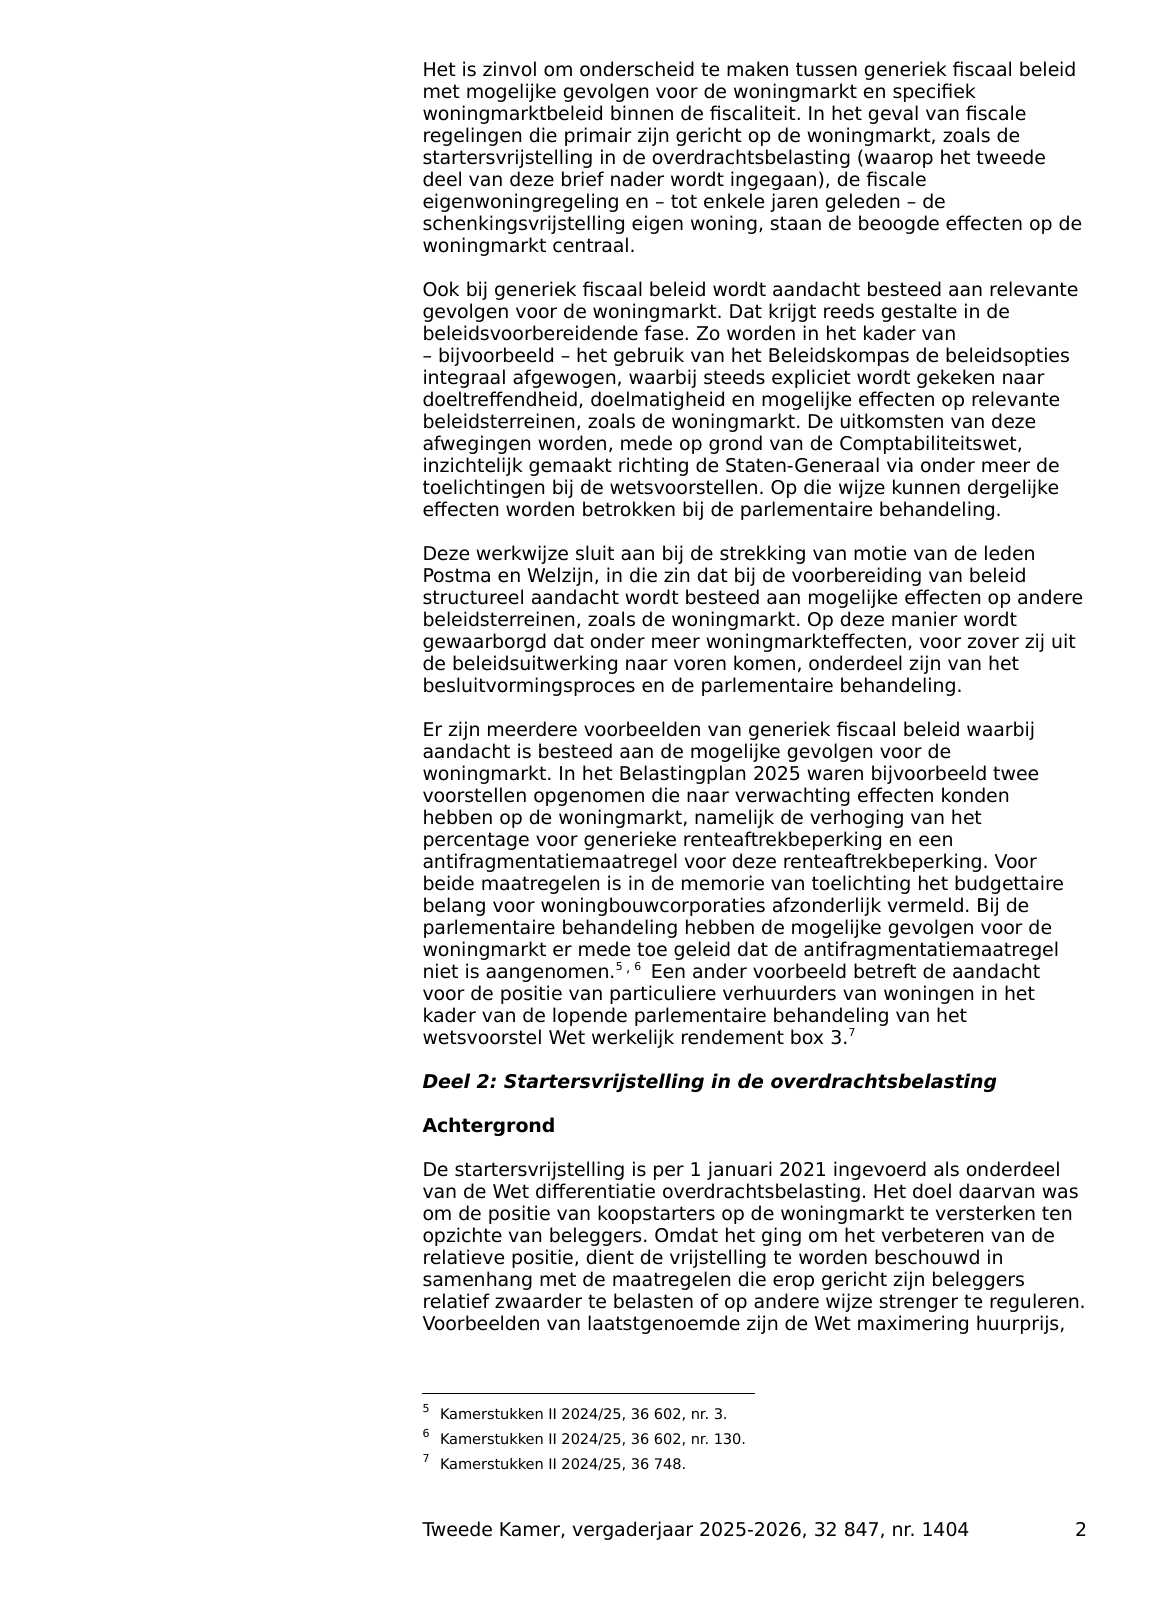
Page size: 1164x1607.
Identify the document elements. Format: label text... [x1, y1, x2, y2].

subtitle Deel 2: Startersvrijstelling in de overdrachtsbelasting [422, 1071, 1087, 1093]
subtitle Achtergrond [422, 1115, 1087, 1137]
text Kamerstukken II 2024/25, 36 602, nr. 3. [422, 1402, 1087, 1424]
text Er zijn meerdere voorbeelden van generiek fiscaal beleid waarbij aandacht is besteed aan de mogelijke gevolgen voor de woningmarkt. In het Belastingplan 2025 waren bijvoorbeeld twee voorstellen opgenomen die naar verwachting effecten konden hebben op de woningmarkt, namelijk de verhoging van het percentage voor generieke renteaftrekbeperking en een antifragmentatiemaatregel voor deze renteaftrekbeperking. Voor beide maatregelen is in de memorie van toelichting het budgettaire belang voor woningbouwcorporaties afzonderlijk vermeld. Bij de parlementaire behandeling hebben de mogelijke gevolgen voor de woningmarkt er mede toe geleid dat de antifragmentatiemaatregel niet is aangenomen., Een ander voorbeeld betreft de aandacht voor de positie van particuliere verhuurders van woningen in het kader van de lopende parlementaire behandeling van het wetsvoorstel Wet werkelijk rendement box 3. [422, 719, 1087, 1049]
text De startersvrijstelling is per 1 januari 2021 ingevoerd als onderdeel van de Wet differentiatie overdrachtsbelasting. Het doel daarvan was om de positie van koopstarters op de woningmarkt te versterken ten opzichte van beleggers. Omdat het ging om het verbeteren van de relatieve positie, dient de vrijstelling te worden beschouwd in samenhang met de maatregelen die erop gericht zijn beleggers relatief zwaarder te belasten of op andere wijze strenger te reguleren. Voorbeelden van laatstgenoemde zijn de Wet maximering huurprijs, [422, 1159, 1087, 1335]
text Ook bij generiek fiscaal beleid wordt aandacht besteed aan relevante gevolgen voor de woningmarkt. Dat krijgt reeds gestalte in de beleidsvoorbereidende fase. Zo worden in het kader van – bijvoorbeeld – het gebruik van het Beleidskompas de beleidsopties integraal afgewogen, waarbij steeds expliciet wordt gekeken naar doeltreffendheid, doelmatigheid en mogelijke effecten op relevante beleidsterreinen, zoals de woningmarkt. De uitkomsten van deze afwegingen worden, mede op grond van de Comptabiliteitswet, inzichtelijk gemaakt richting de Staten-Generaal via onder meer de toelichtingen bij de wetsvoorstellen. Op die wijze kunnen dergelijke effecten worden betrokken bij de parlementaire behandeling. [422, 279, 1087, 521]
text Kamerstukken II 2024/25, 36 748. [422, 1452, 1087, 1474]
text Kamerstukken II 2024/25, 36 602, nr. 130. [422, 1427, 1087, 1449]
text Deze werkwijze sluit aan bij de strekking van motie van de leden Postma en Welzijn, in die zin dat bij de voorbereiding van beleid structureel aandacht wordt besteed aan mogelijke effecten op andere beleidsterreinen, zoals de woningmarkt. Op deze manier wordt gewaarborgd dat onder meer woningmarkteffecten, voor zover zij uit de beleidsuitwerking naar voren komen, onderdeel zijn van het besluitvormingsproces en de parlementaire behandeling. [422, 543, 1087, 697]
text Het is zinvol om onderscheid te maken tussen generiek fiscaal beleid met mogelijke gevolgen voor de woningmarkt en specifiek woningmarktbeleid binnen de fiscaliteit. In het geval van fiscale regelingen die primair zijn gericht op de woningmarkt, zoals de startersvrijstelling in de overdrachtsbelasting (waarop het tweede deel van deze brief nader wordt ingegaan), de fiscale eigenwoningregeling en – tot enkele jaren geleden – de schenkingsvrijstelling eigen woning, staan de beoogde effecten op de woningmarkt centraal. [422, 59, 1087, 257]
